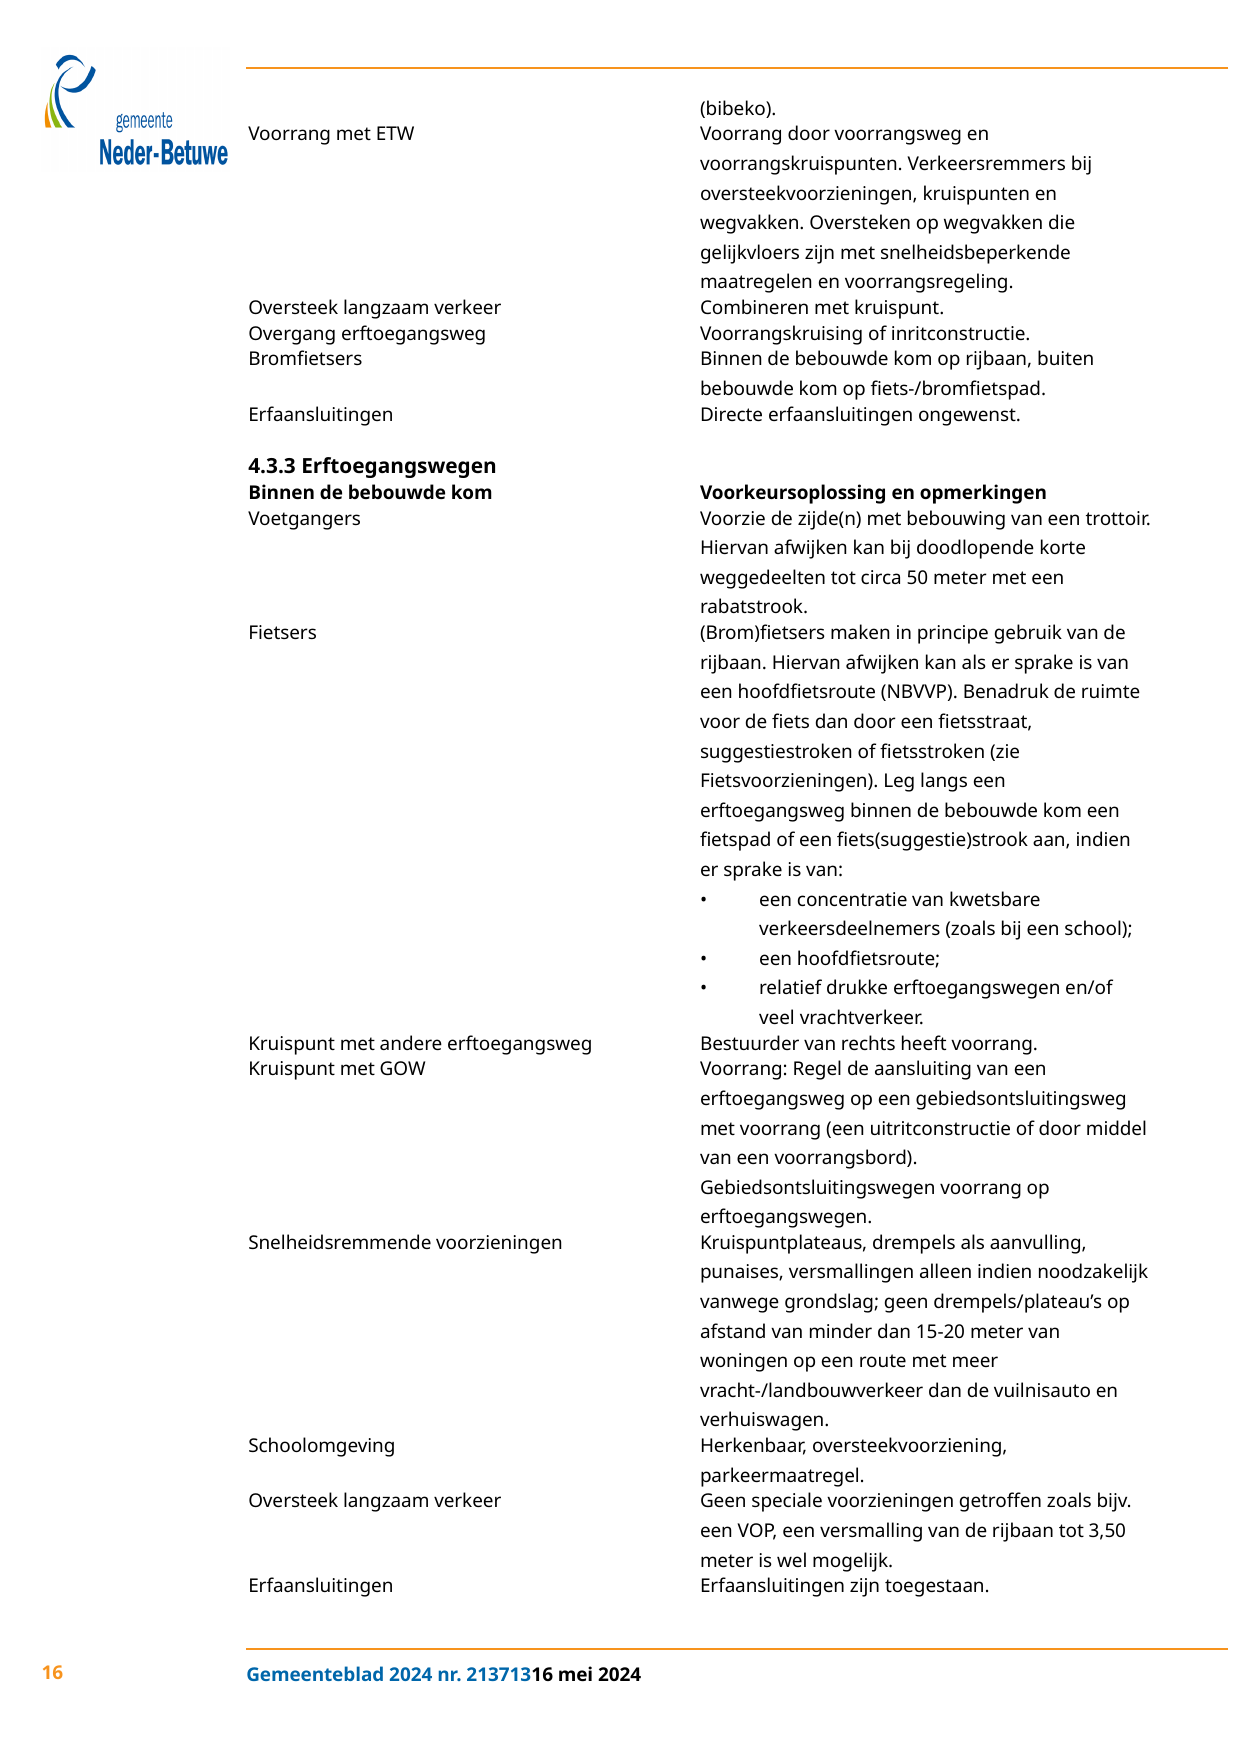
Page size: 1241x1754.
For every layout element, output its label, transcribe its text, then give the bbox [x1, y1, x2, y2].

table_cell Voorrangskruising of inritconstructie. [700, 320, 1152, 346]
table_cell (bibeko). [700, 95, 1152, 121]
table_header Binnen de bebouwde kom [248, 479, 700, 505]
table_cell Binnen de bebouwde kom op rijbaan, buiten bebouwde kom op fiets-/bromfietspad. [700, 346, 1152, 401]
table_cell Kruispunt met andere erftoegangsweg [248, 1030, 700, 1056]
table_cell Snelheidsremmende voorzieningen [248, 1229, 700, 1432]
table_cell Overgang erftoegangsweg [248, 320, 700, 346]
table_header Voorkeursoplossing en opmerkingen [700, 479, 1152, 505]
table_cell Directe erfaansluitingen ongewenst. [700, 401, 1152, 427]
table_cell [248, 95, 700, 121]
table_cell Oversteek langzaam verkeer [248, 294, 700, 320]
table_cell Voetgangers [248, 505, 700, 619]
table_cell Erfaansluitingen zijn toegestaan. [700, 1573, 1152, 1598]
table_cell Voorrang: Regel de aansluiting van een erftoegangsweg op een gebiedsontsluitingsweg met voorrang (een uitritconstructie of door middel van een voorrangsbord). Gebiedsontsluitingswegen voorrang op erftoegangswegen. [700, 1056, 1152, 1229]
table_cell Kruispunt met GOW [248, 1056, 700, 1229]
table_cell Voorrang met ETW [248, 121, 700, 294]
text 4.3.3 Erftoegangswegen [248, 451, 1152, 479]
table_cell Bestuurder van rechts heeft voorrang. [700, 1030, 1152, 1056]
table_cell Kruispuntplateaus, drempels als aanvulling, punaises, versmallingen alleen indien noodzakelijk vanwege grondslag; geen drempels/plateau’s op afstand van minder dan 15-20 meter van woningen op een route met meer vracht-/landbouwverkeer dan de vuilnisauto en verhuiswagen. [700, 1229, 1152, 1432]
table_cell Herkenbaar, oversteekvoorziening, parkeermaatregel. [700, 1433, 1152, 1488]
table_cell Combineren met kruispunt. [700, 294, 1152, 320]
picture [41, 47, 231, 172]
table_cell (Brom)fietsers maken in principe gebruik van de rijbaan. Hiervan afwijken kan als er sprake is van een hoofdfietsroute (NBVVP). Benadruk de ruimte voor de fiets dan door een fietsstraat, suggestiestroken of fietsstroken (zie Fietsvoorzieningen). Leg langs een erftoegangsweg binnen de bebouwde kom een fietspad of een fiets(suggestie)strook aan, indien er sprake is van: een concentratie van kwetsbare verkeersdeelnemers (zoals bij een school); een hoofdfietsroute; relatief drukke erftoegangswegen en/of veel vrachtverkeer. [700, 620, 1152, 1030]
table_cell Voorzie de zijde(n) met bebouwing van een trottoir. Hiervan afwijken kan bij doodlopende korte weggedeelten tot circa 50 meter met een rabatstrook. [700, 505, 1152, 619]
table_cell Erfaansluitingen [248, 401, 700, 427]
table_cell Schoolomgeving [248, 1433, 700, 1488]
table_cell Geen speciale voorzieningen getroffen zoals bijv. een VOP, een versmalling van de rijbaan tot 3,50 meter is wel mogelijk. [700, 1488, 1152, 1573]
table_cell Voorrang door voorrangsweg en voorrangskruispunten. Verkeersremmers bij oversteekvoorzieningen, kruispunten en wegvakken. Oversteken op wegvakken die gelijkvloers zijn met snelheidsbeperkende maatregelen en voorrangsregeling. [700, 121, 1152, 294]
table_cell Oversteek langzaam verkeer [248, 1488, 700, 1573]
table_cell Bromfietsers [248, 346, 700, 401]
table_cell Erfaansluitingen [248, 1573, 700, 1598]
table_cell Fietsers [248, 620, 700, 1030]
